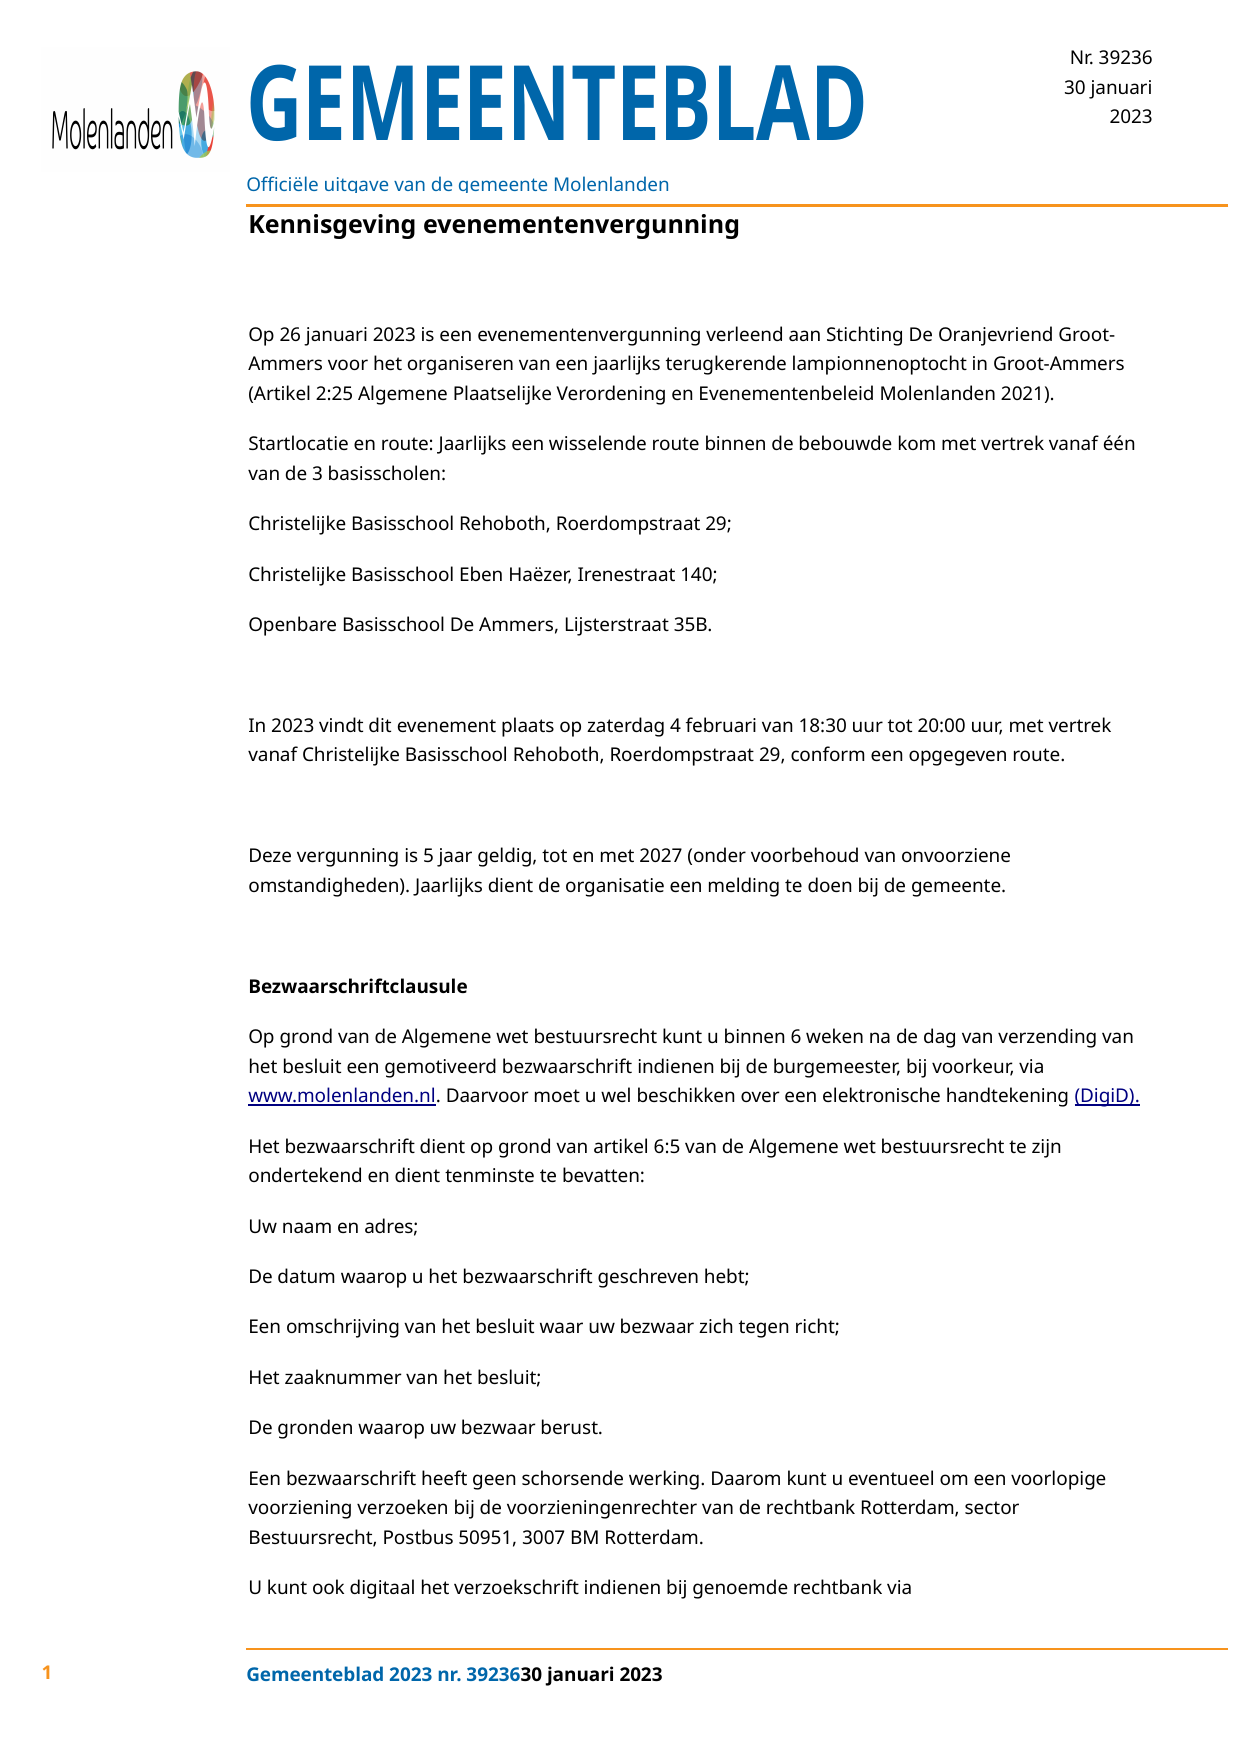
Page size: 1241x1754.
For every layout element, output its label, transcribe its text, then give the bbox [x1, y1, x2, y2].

picture [41, 47, 231, 172]
text Uw naam en adres; [248, 1213, 1152, 1238]
text Op 26 januari 2023 is een evenementenvergunning verleend aan Stichting De Oranjevriend Groot-Ammers voor het organiseren van een jaarlijks terugkerende lampionnenoptocht in Groot-Ammers (Artikel 2:25 Algemene Plaatselijke Verordening en Evenementenbeleid Molenlanden 2021). [248, 321, 1152, 406]
text Een bezwaarschrift heeft geen schorsende werking. Daarom kunt u eventueel om een voorlopige voorziening verzoeken bij de voorzieningenrechter van de rechtbank Rotterdam, sector Bestuursrecht, Postbus 50951, 3007 BM Rotterdam. [248, 1465, 1152, 1550]
text Christelijke Basisschool Rehoboth, Roerdompstraat 29; [248, 510, 1152, 536]
text Het zaaknummer van het besluit; [248, 1364, 1152, 1390]
text Bezwaarschriftclausule [248, 973, 1152, 998]
text Op grond van de Algemene wet bestuursrecht kunt u binnen 6 weken na de dag van verzending van het besluit een gemotiveerd bezwaarschrift indienen bij de burgemeester, bij voorkeur, via www.molenlanden.nl. Daarvoor moet u wel beschikken over een elektronische handtekening (DigiD). [248, 1023, 1152, 1108]
text In 2023 vindt dit evenement plaats op zaterdag 4 februari van 18:30 uur tot 20:00 uur, met vertrek vanaf Christelijke Basisschool Rehoboth, Roerdompstraat 29, conform een opgegeven route. [248, 712, 1152, 767]
text Deze vergunning is 5 jaar geldig, tot en met 2027 (onder voorbehoud van onvoorziene omstandigheden). Jaarlijks dient de organisatie een melding te doen bij de gemeente. [248, 842, 1152, 898]
text Een omschrijving van het besluit waar uw bezwaar zich tegen richt; [248, 1314, 1152, 1339]
text De datum waarop u het bezwaarschrift geschreven hebt; [248, 1263, 1152, 1289]
text U kunt ook digitaal het verzoekschrift indienen bij genoemde rechtbank via [248, 1574, 1152, 1600]
text Openbare Basisschool De Ammers, Lijsterstraat 35B. [248, 611, 1152, 637]
text Christelijke Basisschool Eben Haëzer, Irenestraat 140; [248, 561, 1152, 586]
text De gronden waarop uw bezwaar berust. [248, 1414, 1152, 1440]
text Het bezwaarschrift dient op grond van artikel 6:5 van de Algemene wet bestuursrecht te zijn ondertekend en dient tenminste te bevatten: [248, 1133, 1152, 1188]
text Startlocatie en route: Jaarlijks een wisselende route binnen de bebouwde kom met vertrek vanaf één van de 3 basisscholen: [248, 430, 1152, 486]
text Kennisgeving evenementenvergunning [248, 207, 1152, 241]
